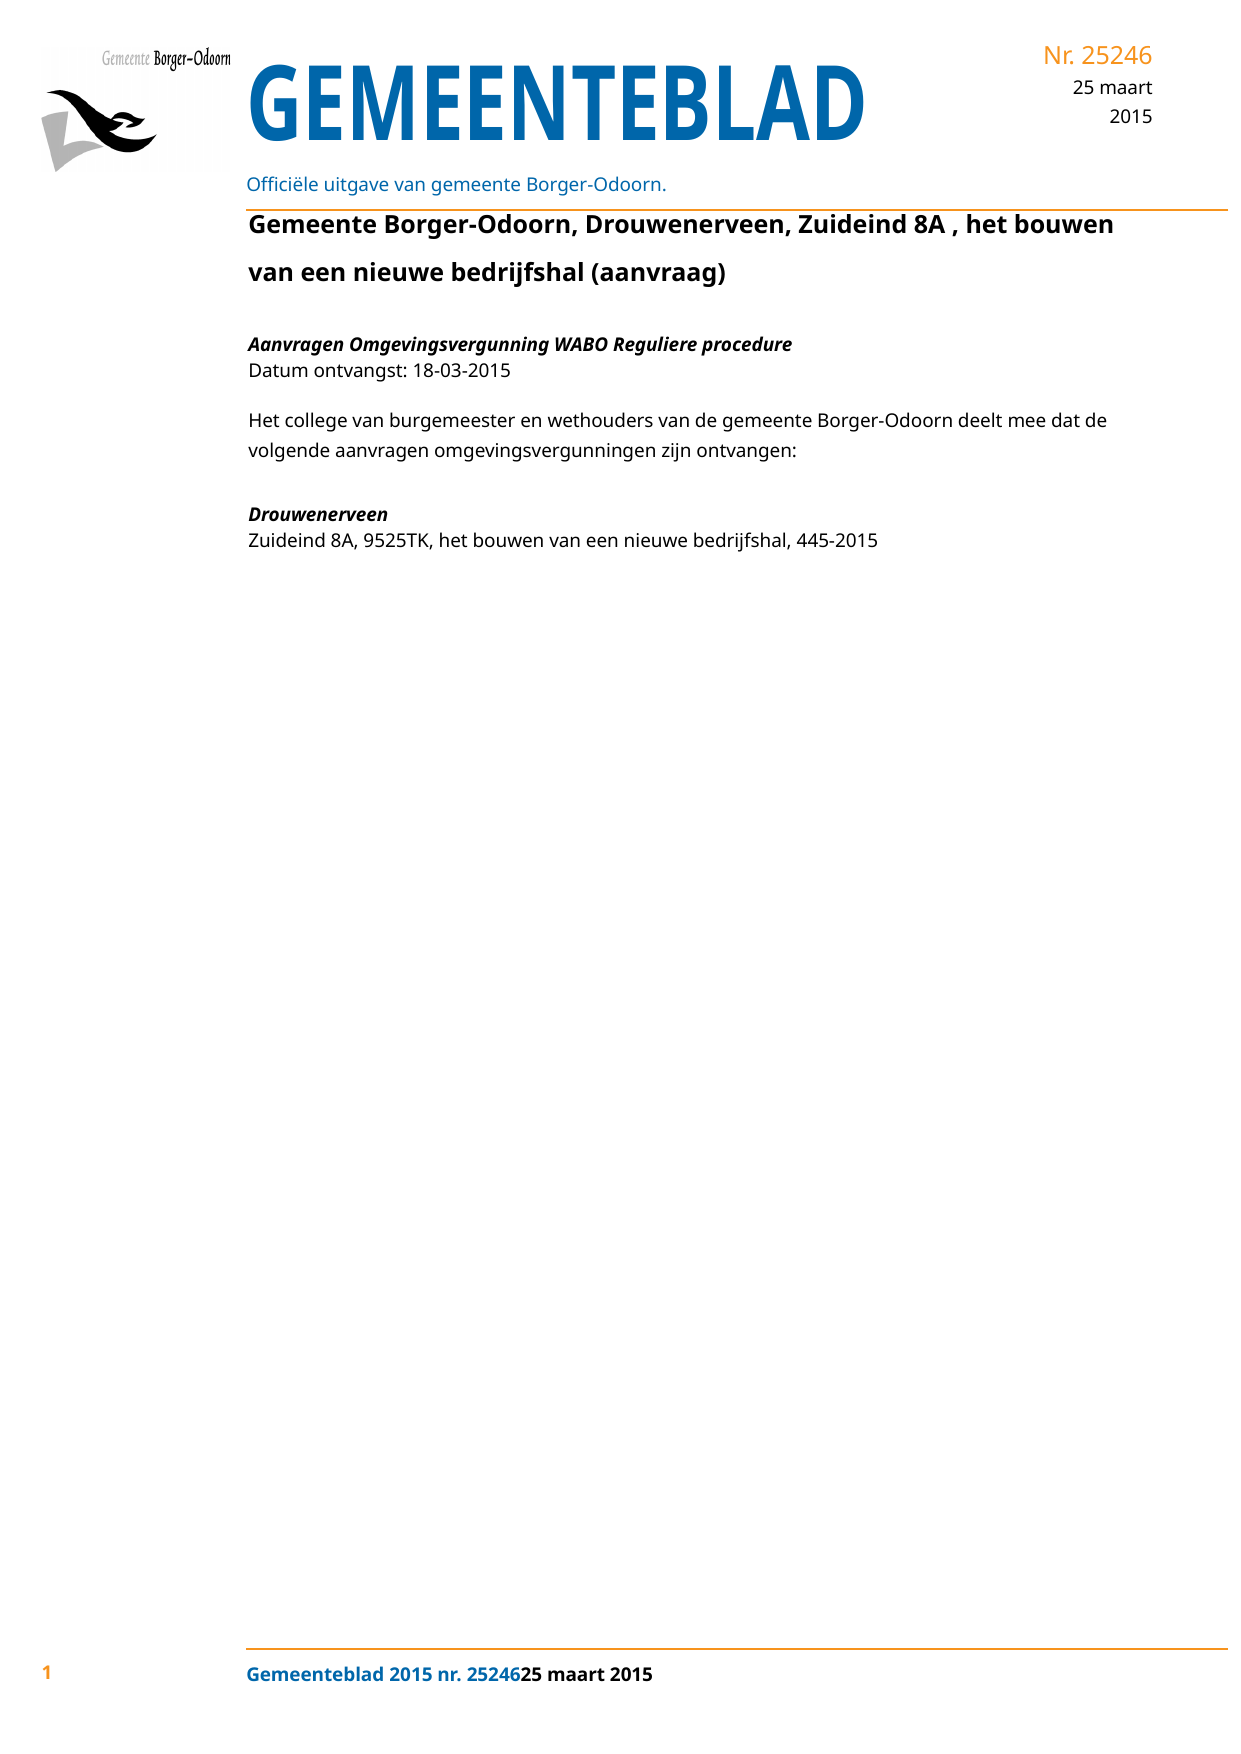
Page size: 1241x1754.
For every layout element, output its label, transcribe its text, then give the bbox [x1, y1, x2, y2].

picture [41, 47, 231, 172]
text Aanvragen Omgevingsvergunning WABO Reguliere procedure [248, 331, 1152, 357]
text Drouwenerveen [248, 501, 1152, 527]
text Het college van burgemeester en wethouders van de gemeente Borger-Odoorn deelt mee dat de volgende aanvragen omgevingsvergunningen zijn ontvangen: [248, 408, 1152, 463]
text Datum ontvangst: 18-03-2015 [248, 357, 1152, 383]
text Gemeente Borger-Odoorn, Drouwenerveen, Zuideind 8A , het bouwen van een nieuwe bedrijfshal (aanvraag) [248, 211, 1152, 288]
text Zuideind 8A, 9525TK, het bouwen van een nieuwe bedrijfshal, 445-2015 [248, 527, 1152, 553]
